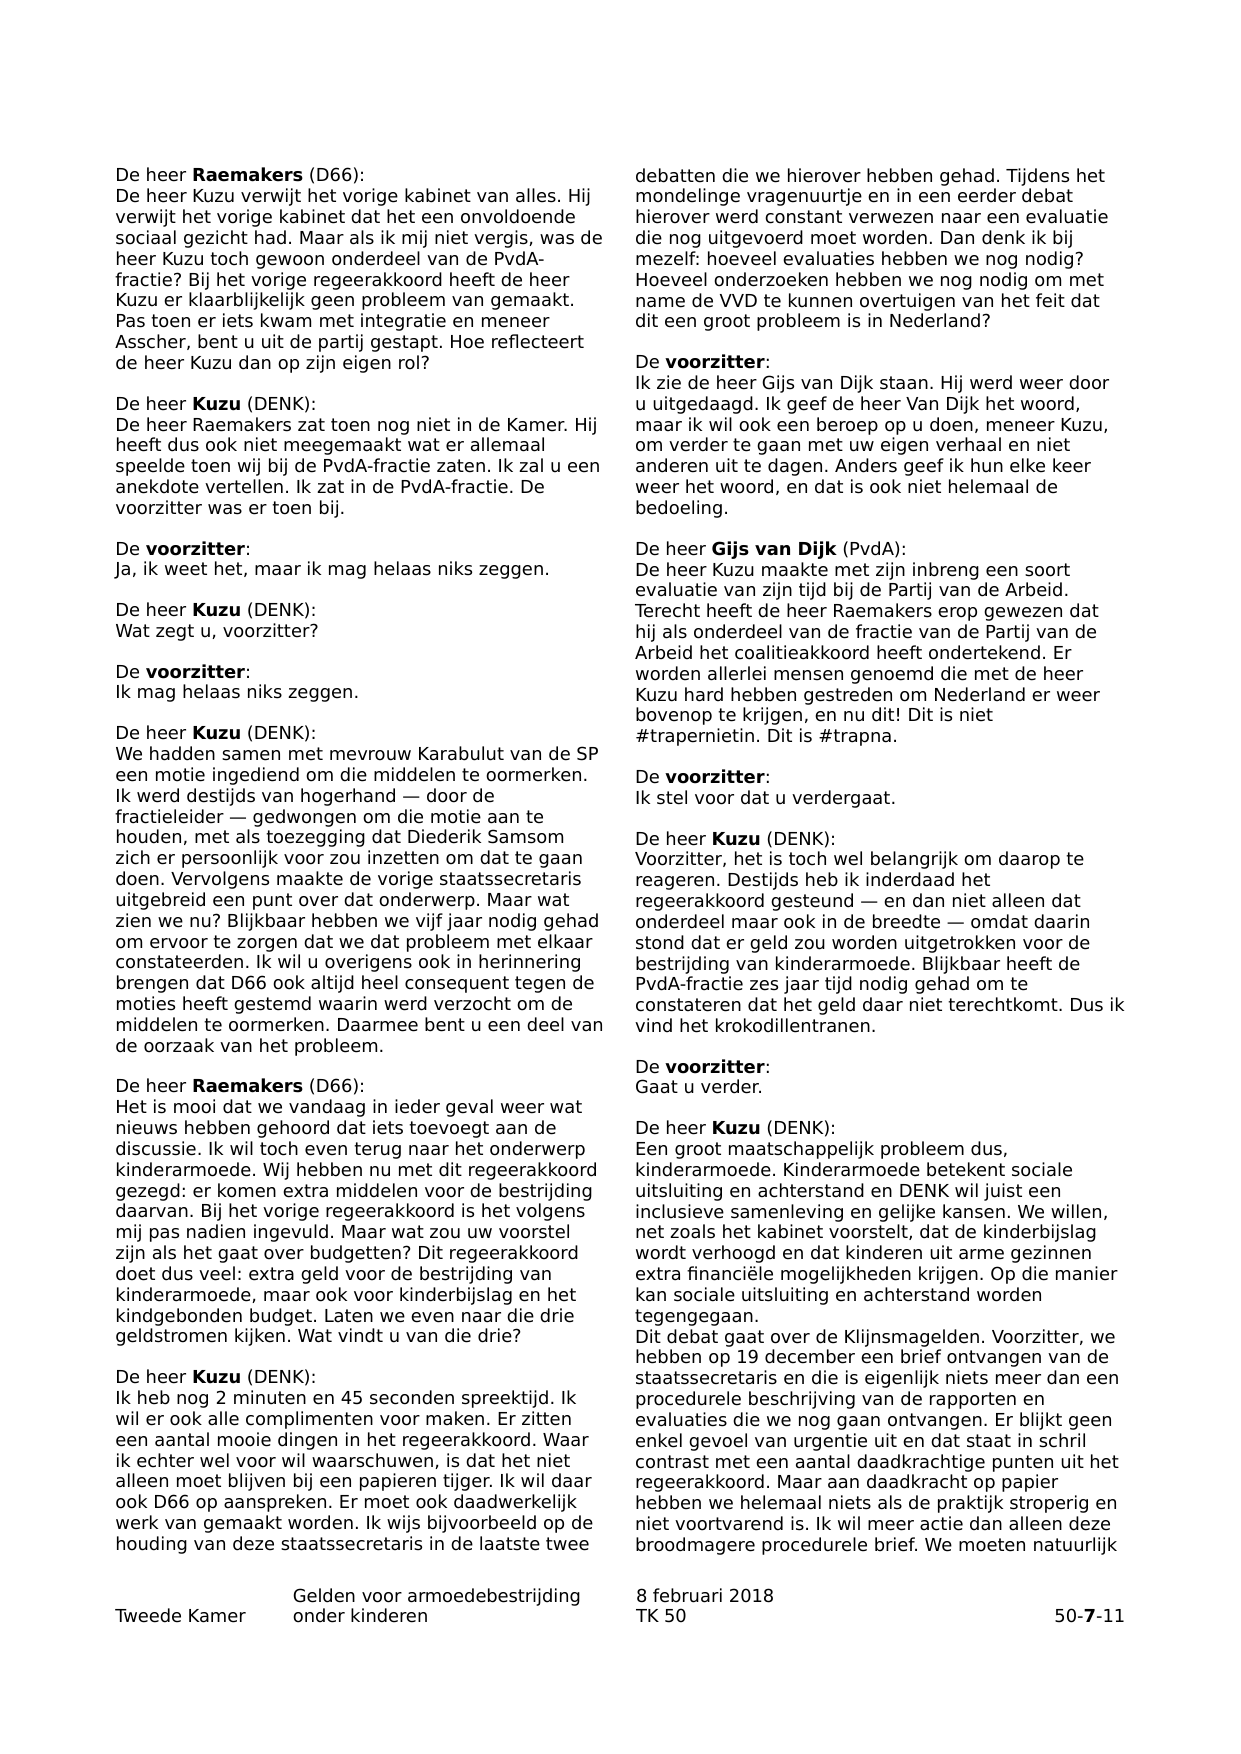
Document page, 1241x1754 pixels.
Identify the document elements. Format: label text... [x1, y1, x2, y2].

text Voorzitter, het is toch wel belangrijk om daarop te reageren. Destijds heb ik inderdaad het regeerakkoord gesteund — en dan niet alleen dat onderdeel maar ook in de breedte — omdat daarin stond dat er geld zou worden uitgetrokken voor de bestrijding van kinderarmoede. Blijkbaar heeft de PvdA-fractie zes jaar tijd nodig gehad om te constateren dat het geld daar niet terechtkomt. Dus ik vind het krokodillentranen. [635, 849, 1125, 1037]
text De heer Kuzu (DENK): [115, 600, 605, 621]
text De voorzitter: [115, 662, 605, 682]
text Gaat u verder. [635, 1077, 1125, 1098]
text We hadden samen met mevrouw Karabulut van de SP een motie ingediend om die middelen te oormerken. Ik werd destijds van hogerhand — door de fractieleider — gedwongen om die motie aan te houden, met als toezegging dat Diederik Samsom zich er persoonlijk voor zou inzetten om dat te gaan doen. Vervolgens maakte de vorige staatssecretaris uitgebreid een punt over dat onderwerp. Maar wat zien we nu? Blijkbaar hebben we vijf jaar nodig gehad om ervoor te zorgen dat we dat probleem met elkaar constateerden. Ik wil u overigens ook in herinnering brengen dat D66 ook altijd heel consequent tegen de moties heeft gestemd waarin werd verzocht om de middelen te oormerken. Daarmee bent u een deel van de oorzaak van het probleem. [115, 744, 605, 1056]
text Ja, ik weet het, maar ik mag helaas niks zeggen. [115, 559, 605, 580]
text De heer Kuzu maakte met zijn inbreng een soort evaluatie van zijn tijd bij de Partij van de Arbeid. Terecht heeft de heer Raemakers erop gewezen dat hij als onderdeel van de fractie van de Partij van de Arbeid het coalitieakkoord heeft ondertekend. Er worden allerlei mensen genoemd die met de heer Kuzu hard hebben gestreden om Nederland er weer bovenop te krijgen, en nu dit! Dit is niet #trapernietin. Dit is #trapna. [635, 559, 1125, 747]
text De voorzitter: [115, 538, 605, 559]
text De voorzitter: [635, 352, 1125, 373]
text Het is mooi dat we vandaag in ieder geval weer wat nieuws hebben gehoord dat iets toevoegt aan de discussie. Ik wil toch even terug naar het onderwerp kinderarmoede. Wij hebben nu met dit regeerakkoord gezegd: er komen extra middelen voor de bestrijding daarvan. Bij het vorige regeerakkoord is het volgens mij pas nadien ingevuld. Maar wat zou uw voorstel zijn als het gaat over budgetten? Dit regeerakkoord doet dus veel: extra geld voor de bestrijding van kinderarmoede, maar ook voor kinderbijslag en het kindgebonden budget. Laten we even naar die drie geldstromen kijken. Wat vindt u van die drie? [115, 1097, 605, 1347]
text De heer Gijs van Dijk (PvdA): [635, 538, 1125, 559]
text De heer Kuzu (DENK): [635, 1118, 1125, 1139]
text De voorzitter: [635, 1057, 1125, 1077]
text De heer Kuzu (DENK): [635, 828, 1125, 849]
text De heer Kuzu (DENK): [115, 1367, 605, 1388]
text Een groot maatschappelijk probleem dus, kinderarmoede. Kinderarmoede betekent sociale uitsluiting en achterstand en DENK wil juist een inclusieve samenleving en gelijke kansen. We willen, net zoals het kabinet voorstelt, dat de kinderbijslag wordt verhoogd en dat kinderen uit arme gezinnen extra financiële mogelijkheden krijgen. Op die manier kan sociale uitsluiting en achterstand worden tegengegaan. [635, 1139, 1125, 1326]
text De heer Raemakers (D66): [115, 1076, 605, 1097]
text De heer Kuzu (DENK): [115, 723, 605, 744]
text De heer Kuzu verwijt het vorige kabinet van alles. Hij verwijt het vorige kabinet dat het een onvoldoende sociaal gezicht had. Maar als ik mij niet vergis, was de heer Kuzu toch gewoon onderdeel van de PvdA-fractie? Bij het vorige regeerakkoord heeft de heer Kuzu er klaarblijkelijk geen probleem van gemaakt. Pas toen er iets kwam met integratie en meneer Asscher, bent u uit de partij gestapt. Hoe reflecteert de heer Kuzu dan op zijn eigen rol? [115, 186, 605, 373]
text De heer Raemakers zat toen nog niet in de Kamer. Hij heeft dus ook niet meegemaakt wat er allemaal speelde toen wij bij de PvdA-fractie zaten. Ik zal u een anekdote vertellen. Ik zat in de PvdA-fractie. De voorzitter was er toen bij. [115, 414, 605, 518]
text Wat zegt u, voorzitter? [115, 621, 605, 642]
text De voorzitter: [635, 767, 1125, 787]
text debatten die we hierover hebben gehad. Tijdens het mondelinge vragenuurtje en in een eerder debat hierover werd constant verwezen naar een evaluatie die nog uitgevoerd moet worden. Dan denk ik bij mezelf: hoeveel evaluaties hebben we nog nodig? Hoeveel onderzoeken hebben we nog nodig om met name de VVD te kunnen overtuigen van het feit dat dit een groot probleem is in Nederland? [635, 165, 1125, 332]
text Ik heb nog 2 minuten en 45 seconden spreektijd. Ik wil er ook alle complimenten voor maken. Er zitten een aantal mooie dingen in het regeerakkoord. Waar ik echter wel voor wil waarschuwen, is dat het niet alleen moet blijven bij een papieren tijger. Ik wil daar ook D66 op aanspreken. Er moet ook daadwerkelijk werk van gemaakt worden. Ik wijs bijvoorbeeld op de houding van deze staatssecretaris in de laatste twee [115, 1388, 605, 1554]
text Dit debat gaat over de Klijnsmagelden. Voorzitter, we hebben op 19 december een brief ontvangen van de staatssecretaris en die is eigenlijk niets meer dan een procedurele beschrijving van de rapporten en evaluaties die we nog gaan ontvangen. Er blijkt geen enkel gevoel van urgentie uit en dat staat in schril contrast met een aantal daadkrachtige punten uit het regeerakkoord. Maar aan daadkracht op papier hebben we helemaal niets als de praktijk stroperig en niet voortvarend is. Ik wil meer actie dan alleen deze broodmagere procedurele brief. We moeten natuurlijk [635, 1326, 1125, 1556]
text De heer Kuzu (DENK): [115, 393, 605, 414]
text Ik mag helaas niks zeggen. [115, 682, 605, 703]
text Ik zie de heer Gijs van Dijk staan. Hij werd weer door u uitgedaagd. Ik geef de heer Van Dijk het woord, maar ik wil ook een beroep op u doen, meneer Kuzu, om verder te gaan met uw eigen verhaal en niet anderen uit te dagen. Anders geef ik hun elke keer weer het woord, en dat is ook niet helemaal de bedoeling. [635, 373, 1125, 518]
text De heer Raemakers (D66): [115, 165, 605, 186]
text Ik stel voor dat u verdergaat. [635, 787, 1125, 808]
